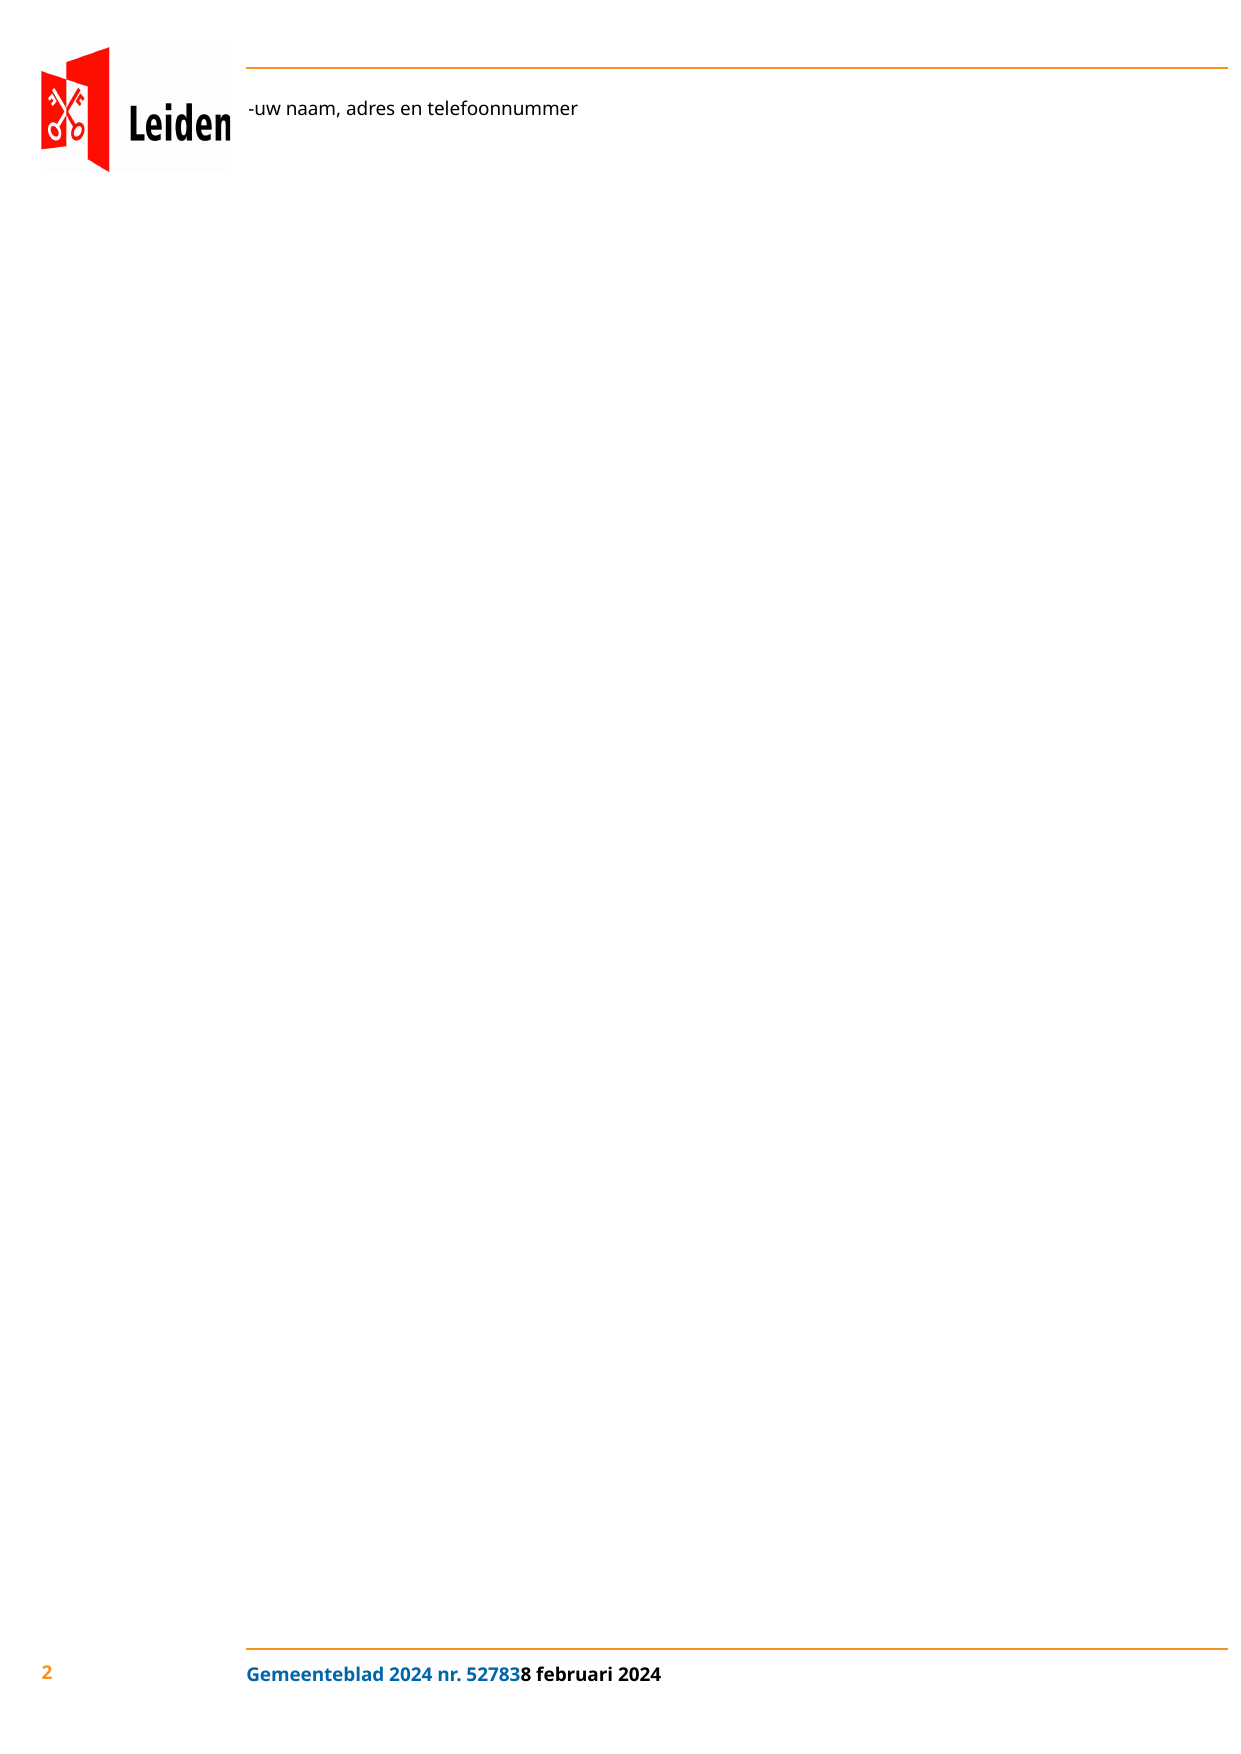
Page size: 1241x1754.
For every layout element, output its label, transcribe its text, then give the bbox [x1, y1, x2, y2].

text -uw naam, adres en telefoonnummer [248, 95, 1152, 121]
picture [41, 47, 231, 172]
